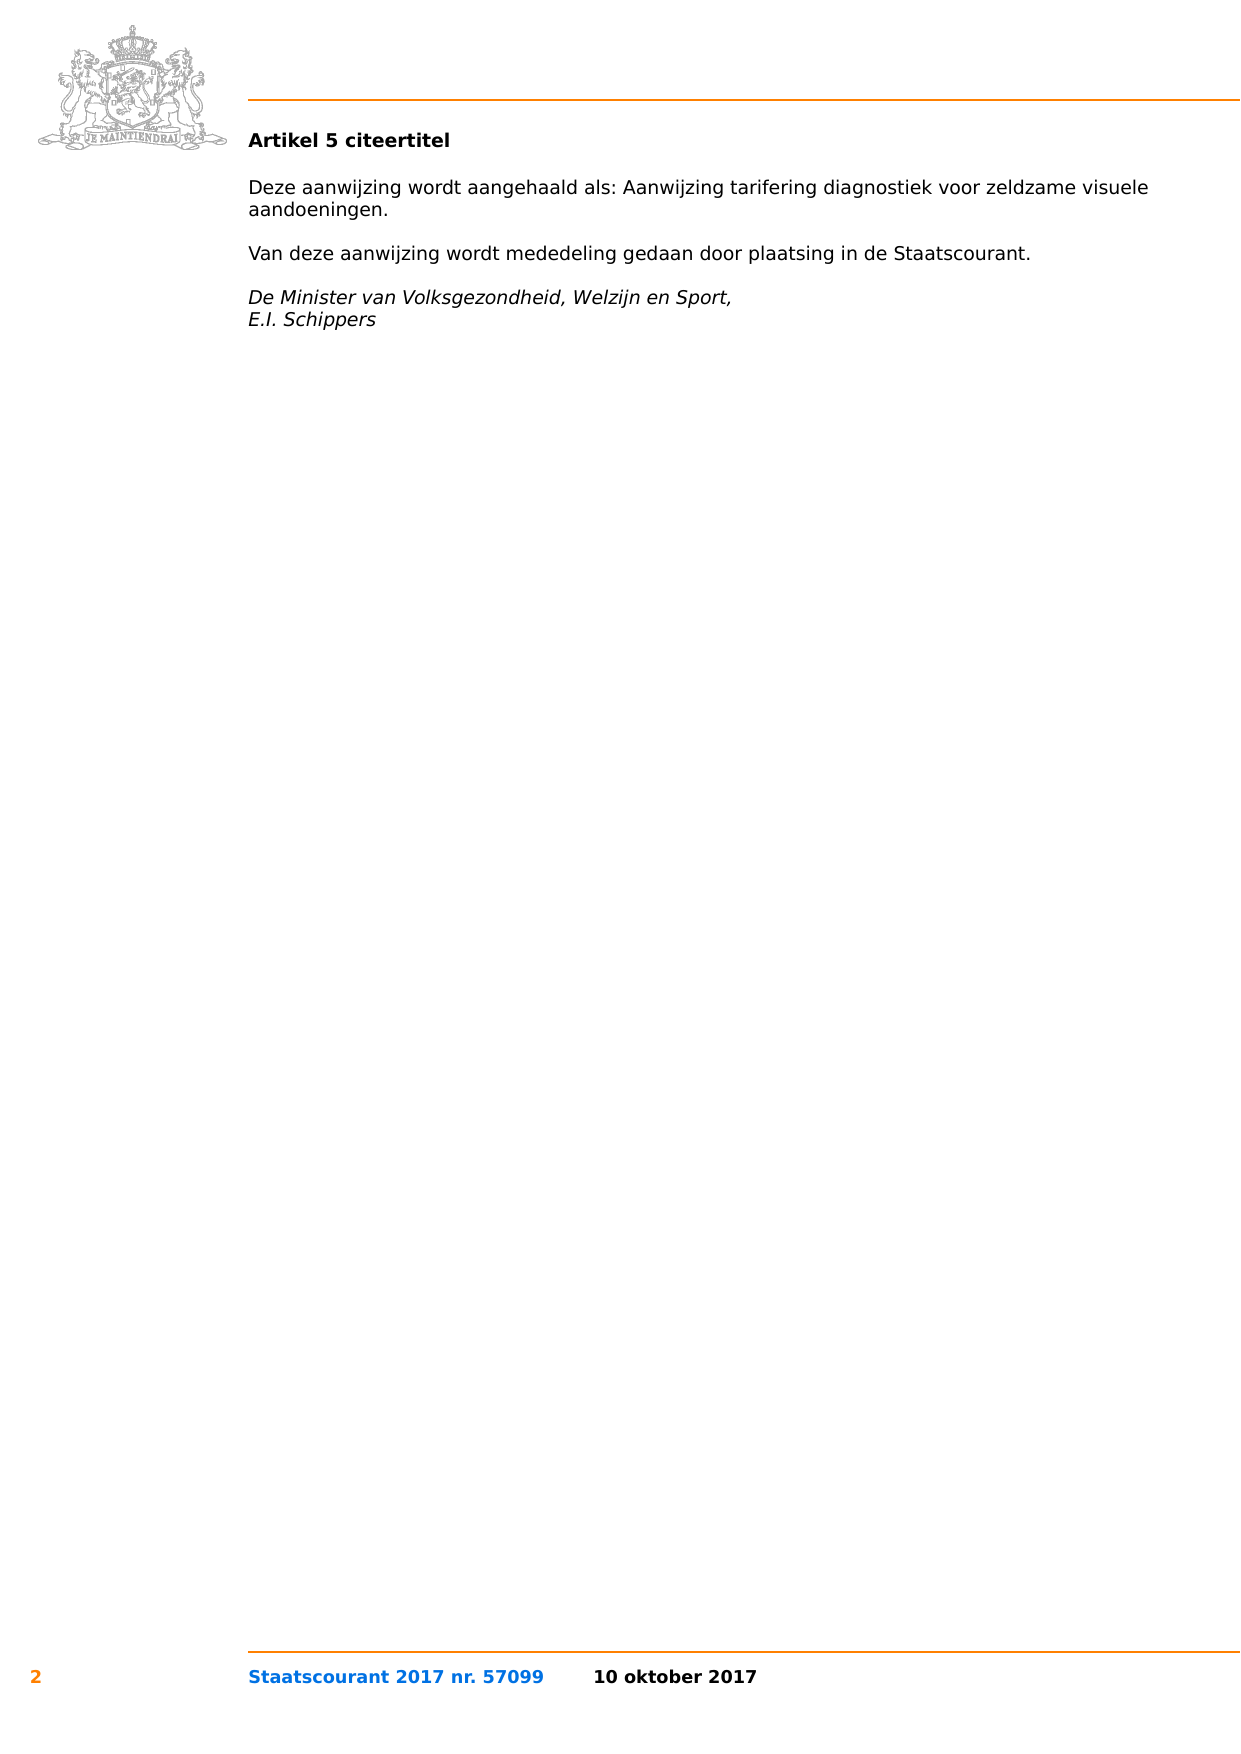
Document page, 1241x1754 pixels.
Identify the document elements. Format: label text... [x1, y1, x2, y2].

picture [38, 25, 227, 150]
text De Minister van Volksgezondheid, Welzijn en Sport, E.I. Schippers [248, 287, 1163, 331]
subtitle Artikel 5 citeertitel [248, 130, 1163, 152]
text Deze aanwijzing wordt aangehaald als: Aanwijzing tarifering diagnostiek voor zeldzame visuele aandoeningen. [248, 177, 1163, 221]
text Van deze aanwijzing wordt mededeling gedaan door plaatsing in de Staatscourant. [248, 243, 1163, 265]
